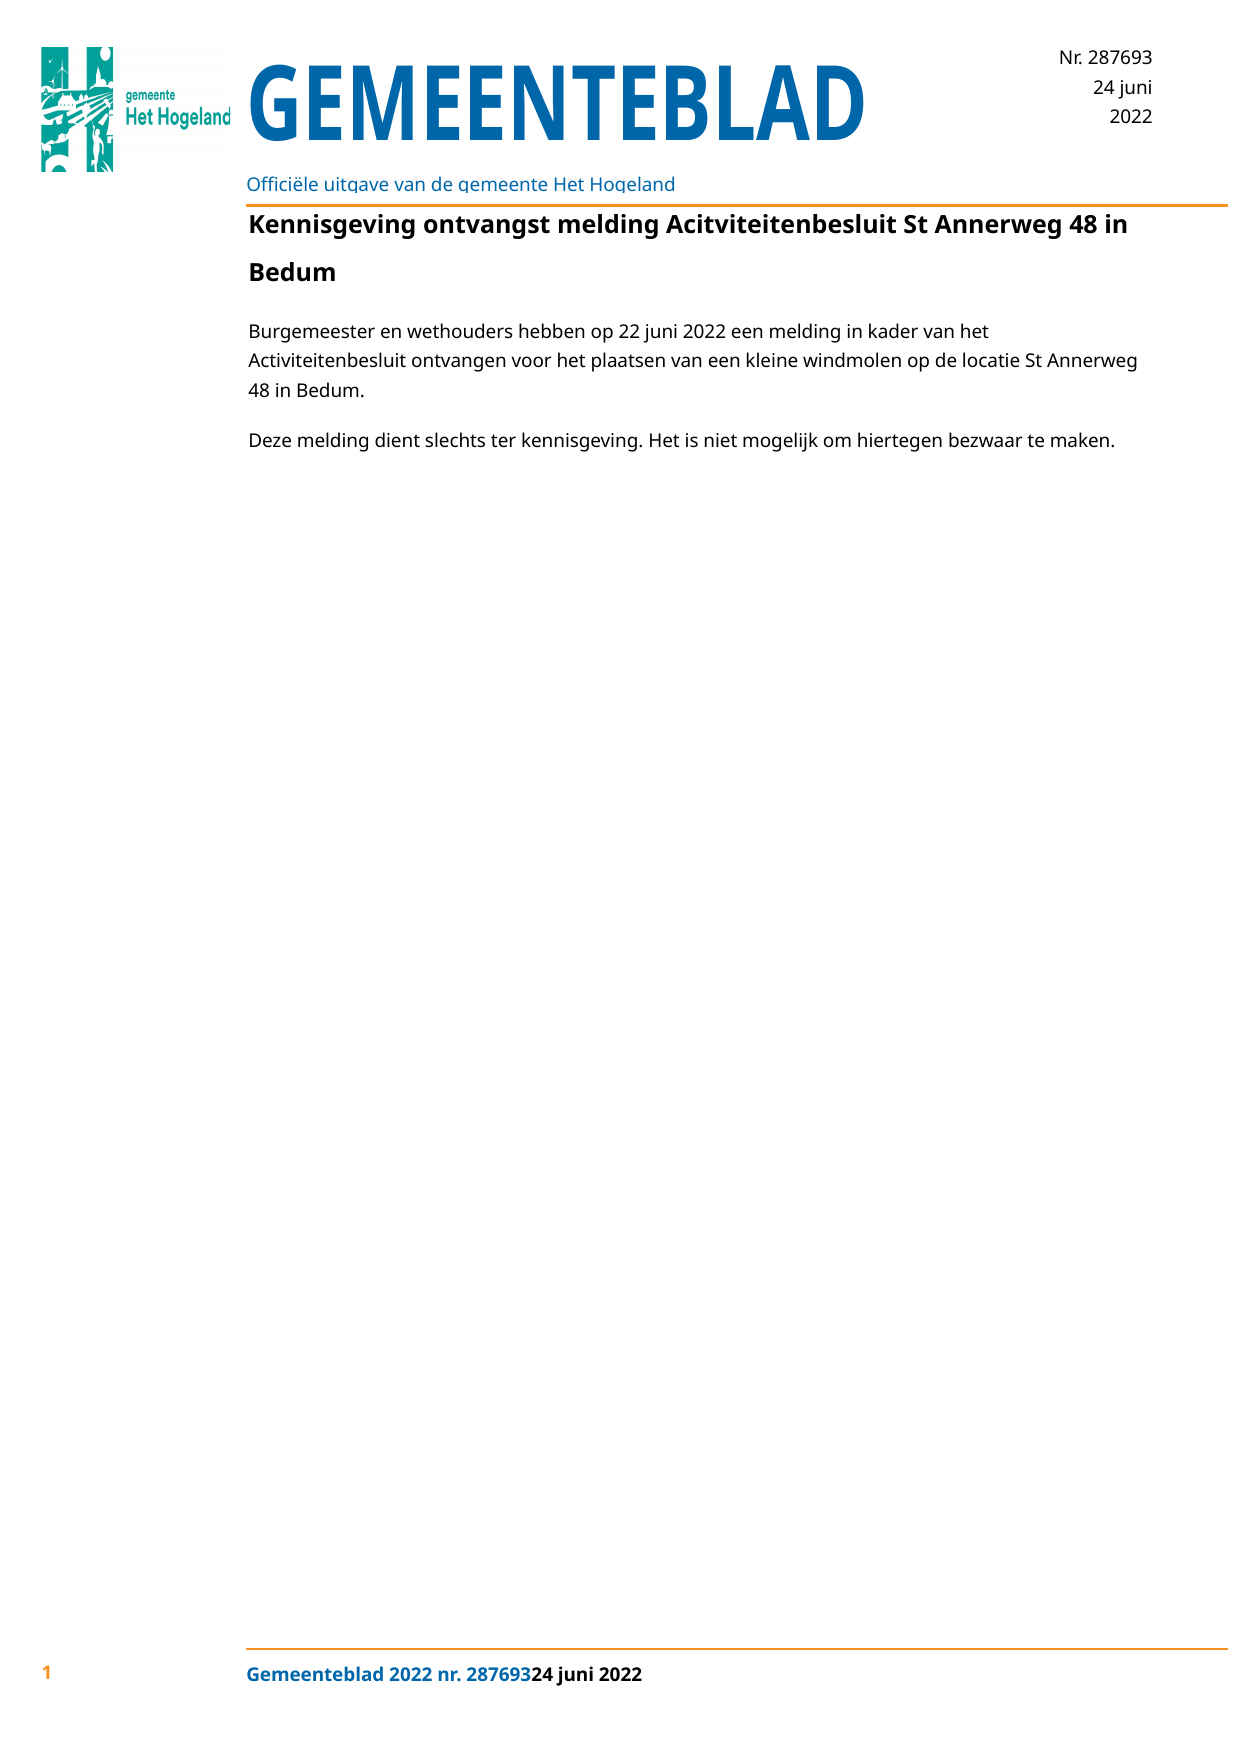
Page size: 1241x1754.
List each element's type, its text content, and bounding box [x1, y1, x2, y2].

text Deze melding dient slechts ter kennisgeving. Het is niet mogelijk om hiertegen bezwaar te maken. [248, 427, 1152, 453]
picture [41, 47, 231, 172]
text Burgemeester en wethouders hebben op 22 juni 2022 een melding in kader van het Activiteitenbesluit ontvangen voor het plaatsen van een kleine windmolen op de locatie St Annerweg 48 in Bedum. [248, 318, 1152, 403]
text Kennisgeving ontvangst melding Acitviteitenbesluit St Annerweg 48 in Bedum [248, 207, 1152, 288]
